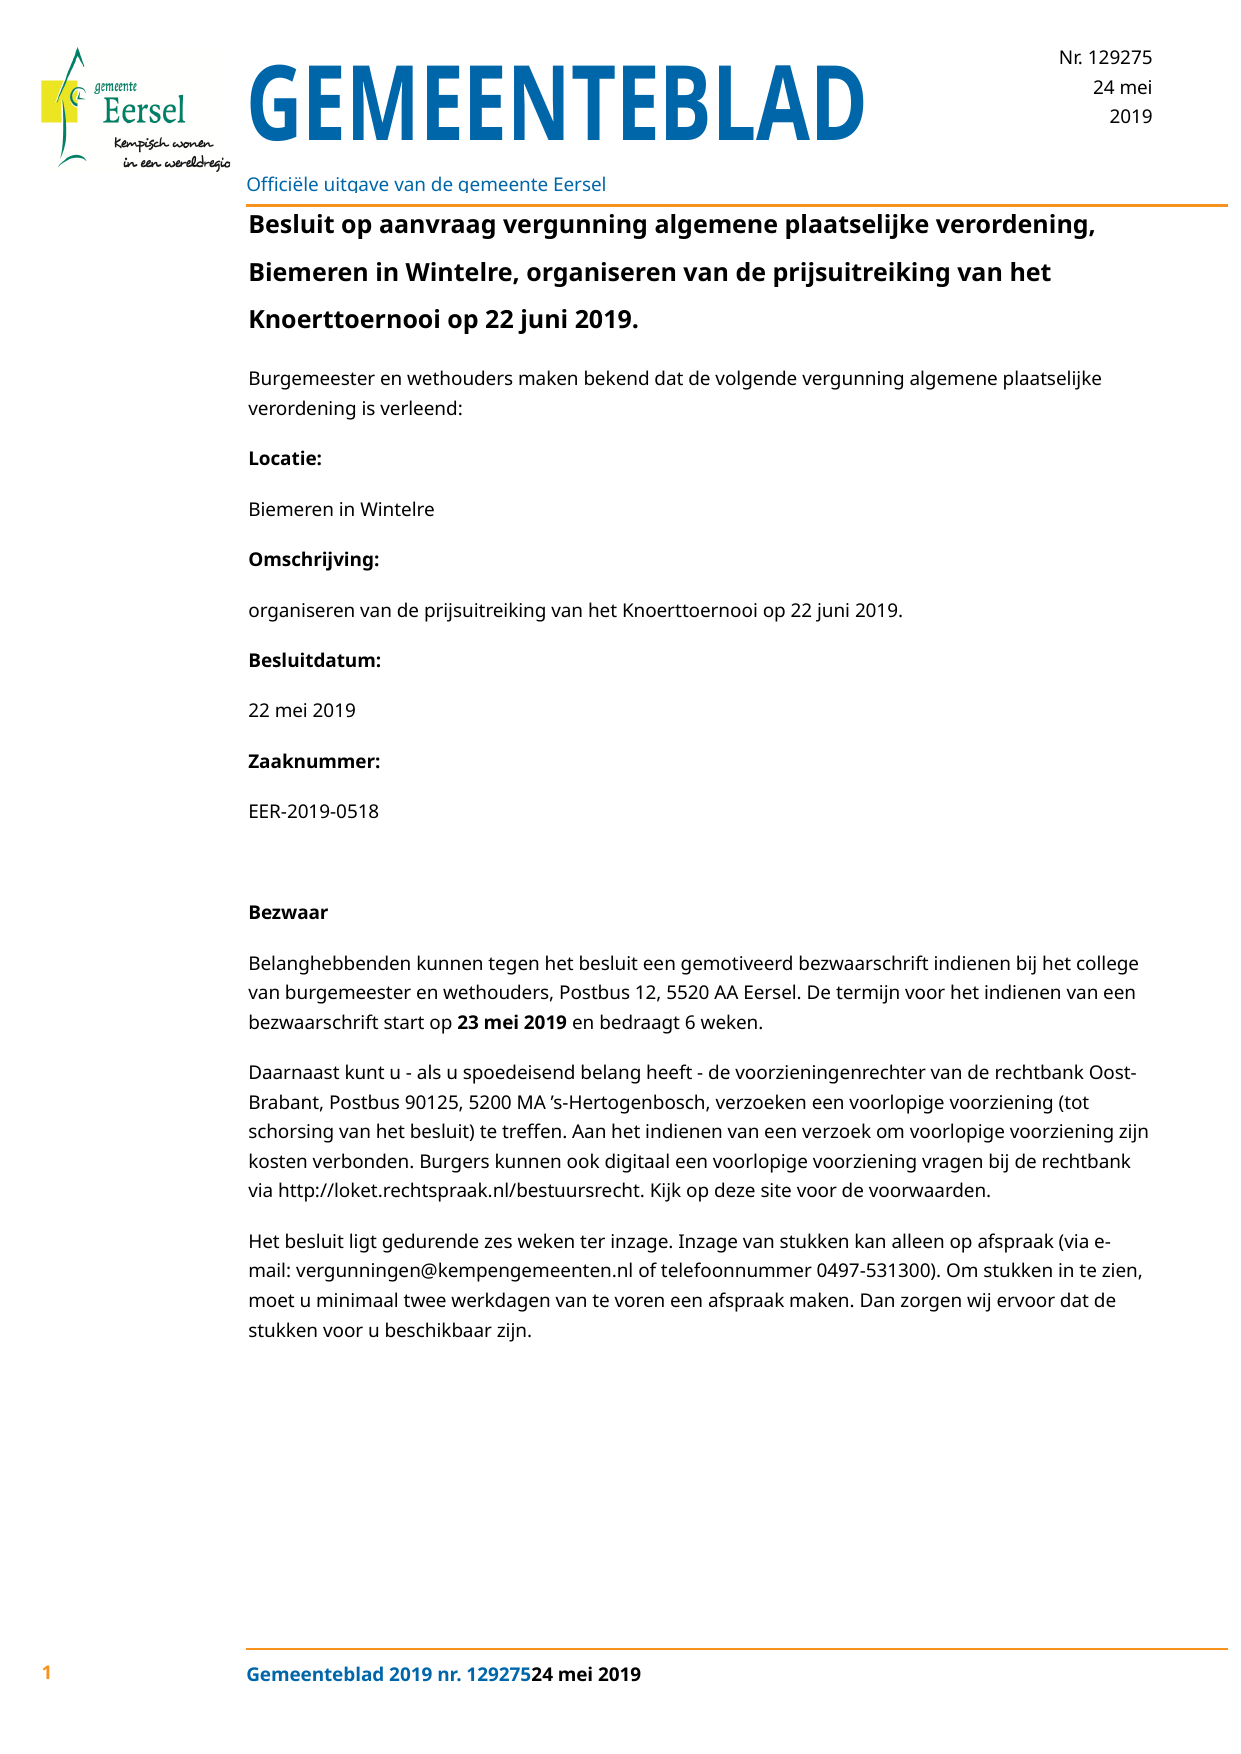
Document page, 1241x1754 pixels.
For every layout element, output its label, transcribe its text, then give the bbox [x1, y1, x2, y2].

text EER-2019-0518 [248, 798, 1152, 824]
text Het besluit ligt gedurende zes weken ter inzage. Inzage van stukken kan alleen op afspraak (via e-mail: vergunningen@kempengemeenten.nl of telefoonnummer 0497-531300). Om stukken in te zien, moet u minimaal twee werkdagen van te voren een afspraak maken. Dan zorgen wij ervoor dat de stukken voor u beschikbaar zijn. [248, 1228, 1152, 1342]
text Besluitdatum: [248, 647, 1152, 673]
text Zaaknummer: [248, 748, 1152, 774]
text Omschrijving: [248, 546, 1152, 572]
text organiseren van de prijsuitreiking van het Knoerttoernooi op 22 juni 2019. [248, 597, 1152, 622]
text Daarnaast kunt u - als u spoedeisend belang heeft - de voorzieningenrechter van de rechtbank Oost-Brabant, Postbus 90125, 5200 MA ’s-Hertogenbosch, verzoeken een voorlopige voorziening (tot schorsing van het besluit) te treffen. Aan het indienen van een verzoek om voorlopige voorziening zijn kosten verbonden. Burgers kunnen ook digitaal een voorlopige voorziening vragen bij de rechtbank via http://loket.rechtspraak.nl/bestuursrecht. Kijk op deze site voor de voorwaarden. [248, 1059, 1152, 1203]
text Belanghebbenden kunnen tegen het besluit een gemotiveerd bezwaarschrift indienen bij het college van burgemeester en wethouders, Postbus 12, 5520 AA Eersel. De termijn voor het indienen van een bezwaarschrift start op 23 mei 2019 en bedraagt 6 weken. [248, 950, 1152, 1034]
text Bezwaar [248, 899, 1152, 925]
text Besluit op aanvraag vergunning algemene plaatselijke verordening, Biemeren in Wintelre, organiseren van de prijsuitreiking van het Knoerttoernooi op 22 juni 2019. [248, 207, 1152, 336]
text 22 mei 2019 [248, 698, 1152, 723]
text Locatie: [248, 446, 1152, 471]
text Biemeren in Wintelre [248, 496, 1152, 522]
picture [41, 47, 231, 172]
text Burgemeester en wethouders maken bekend dat de volgende vergunning algemene plaatselijke verordening is verleend: [248, 366, 1152, 421]
